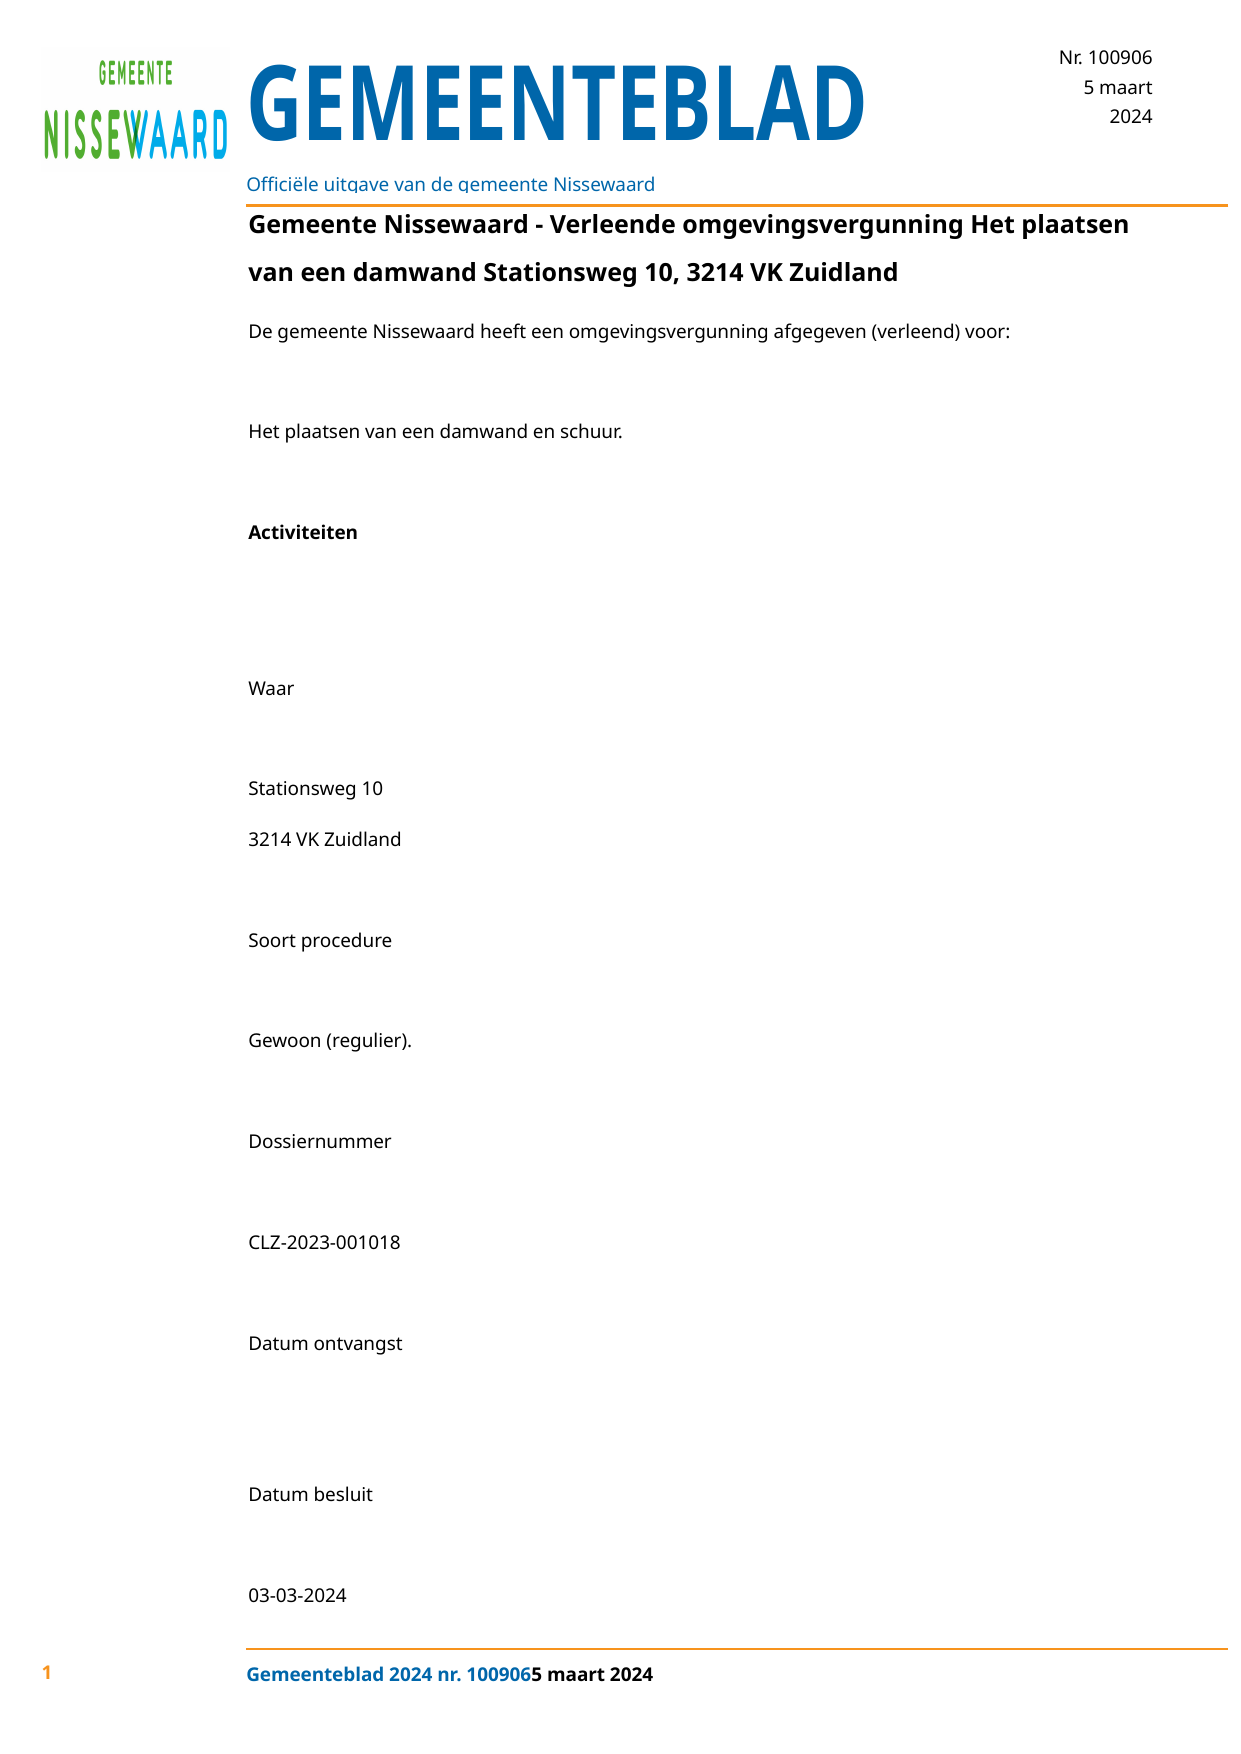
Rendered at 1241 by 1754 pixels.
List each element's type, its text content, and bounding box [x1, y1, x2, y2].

text Gemeente Nissewaard - Verleende omgevingsvergunning Het plaatsen van een damwand Stationsweg 10, 3214 VK Zuidland [248, 207, 1152, 288]
text De gemeente Nissewaard heeft een omgevingsvergunning afgegeven (verleend) voor: [248, 318, 1152, 344]
text Datum ontvangst [248, 1330, 1152, 1356]
text Gewoon (regulier). [248, 1028, 1152, 1053]
text Stationsweg 10 [248, 776, 1152, 801]
text CLZ-2023-001018 [248, 1229, 1152, 1255]
picture [41, 47, 231, 172]
text Soort procedure [248, 927, 1152, 953]
text Het plaatsen van een damwand en schuur. [248, 419, 1152, 444]
text 03-03-2024 [248, 1582, 1152, 1608]
text 3214 VK Zuidland [248, 826, 1152, 852]
text ﻿ [248, 570, 1152, 599]
text Waar [248, 675, 1152, 701]
text Activiteiten [248, 519, 1152, 545]
text Dossiernummer [248, 1128, 1152, 1154]
text Datum besluit [248, 1481, 1152, 1507]
